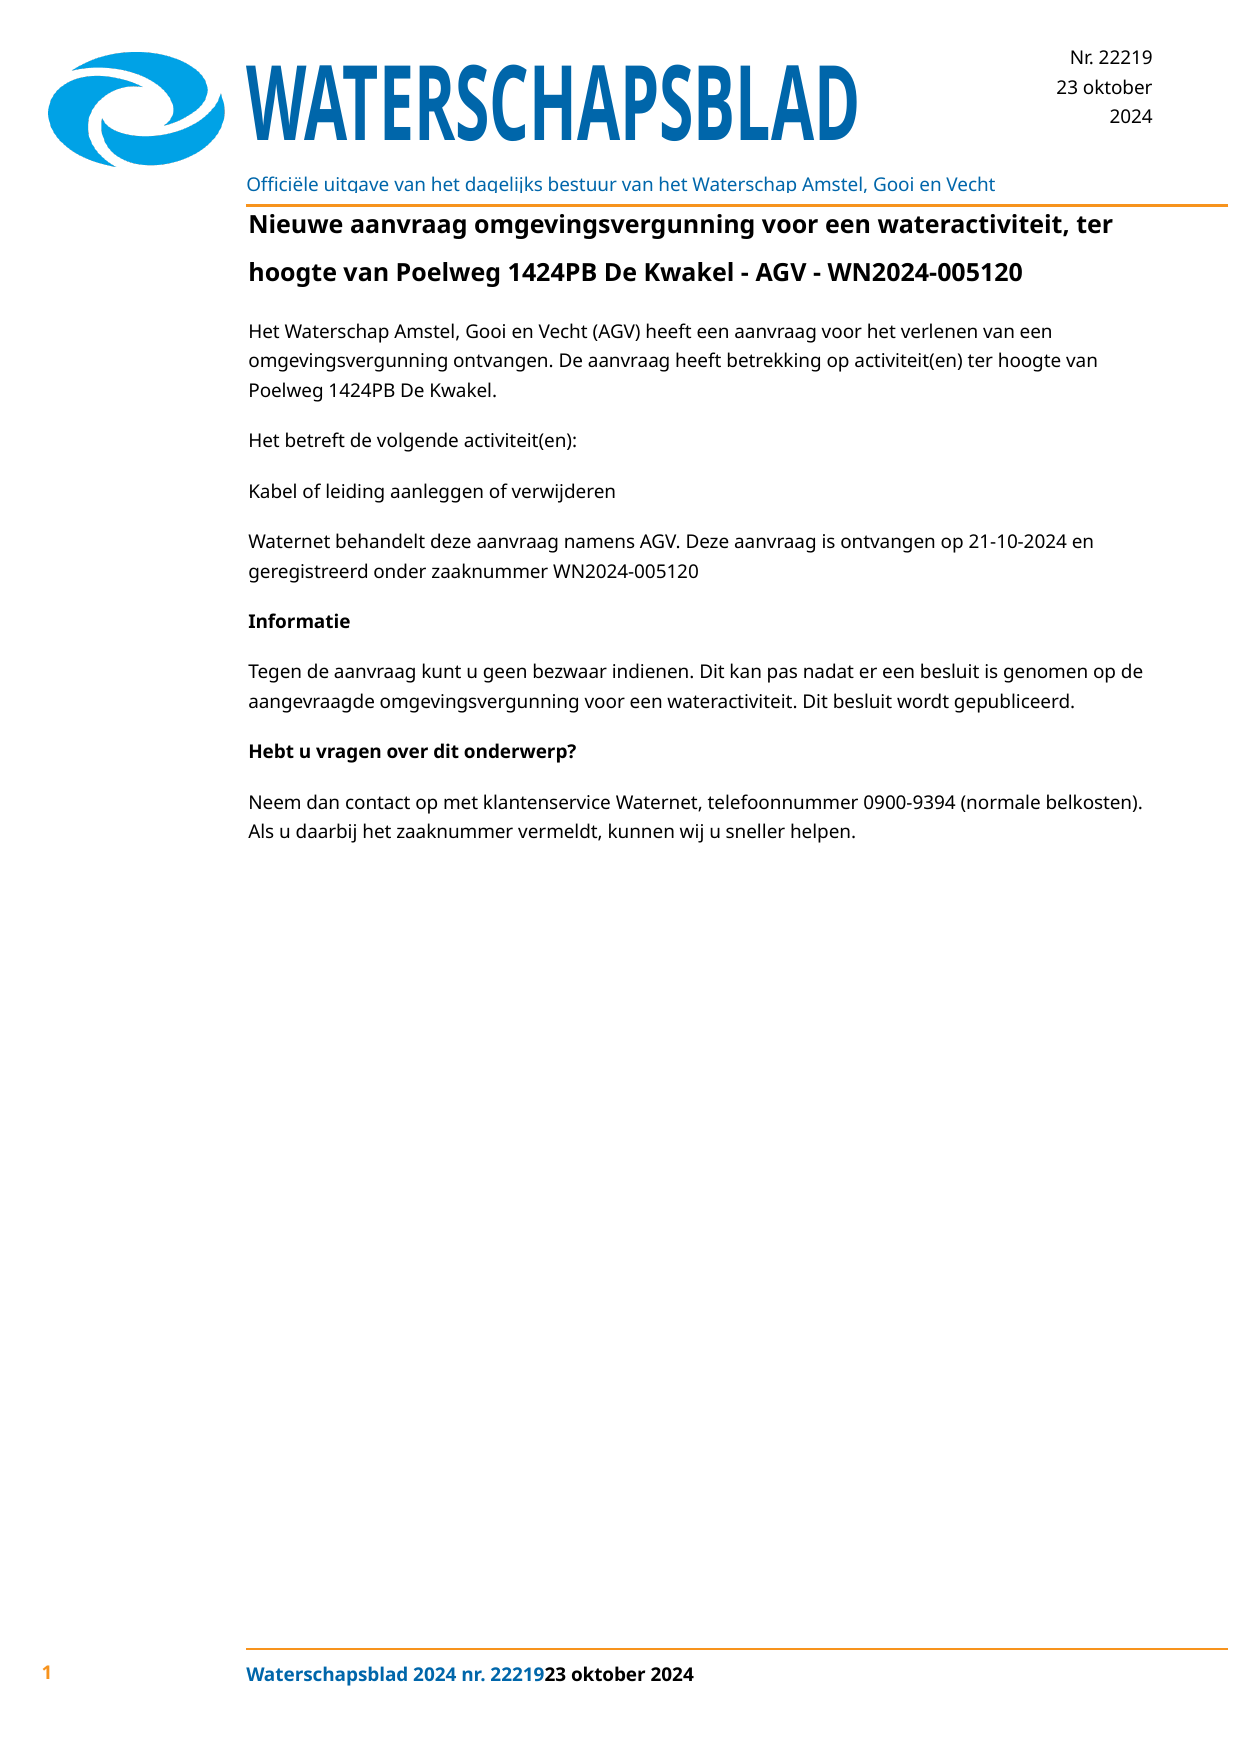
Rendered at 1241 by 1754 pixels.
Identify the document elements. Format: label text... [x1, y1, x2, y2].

text Kabel of leiding aanleggen of verwijderen [248, 478, 1152, 504]
text Neem dan contact op met klantenservice Waternet, telefoonnummer 0900-9394 (normale belkosten). Als u daarbij het zaaknummer vermeldt, kunnen wij u sneller helpen. [248, 789, 1152, 844]
picture [41, 47, 231, 172]
text Nieuwe aanvraag omgevingsvergunning voor een wateractiviteit, ter hoogte van Poelweg 1424PB De Kwakel - AGV - WN2024-005120 [248, 207, 1152, 288]
text Hebt u vragen over dit onderwerp? [248, 739, 1152, 764]
text Informatie [248, 608, 1152, 634]
text Waternet behandelt deze aanvraag namens AGV. Deze aanvraag is ontvangen op 21-10-2024 en geregistreerd onder zaaknummer WN2024-005120 [248, 528, 1152, 584]
text Tegen de aanvraag kunt u geen bezwaar indienen. Dit kan pas nadat er een besluit is genomen op de aangevraagde omgevingsvergunning voor een wateractiviteit. Dit besluit wordt gepubliceerd. [248, 659, 1152, 714]
text Het betreft de volgende activiteit(en): [248, 427, 1152, 453]
text Het Waterschap Amstel, Gooi en Vecht (AGV) heeft een aanvraag voor het verlenen van een omgevingsvergunning ontvangen. De aanvraag heeft betrekking op activiteit(en) ter hoogte van Poelweg 1424PB De Kwakel. [248, 318, 1152, 403]
